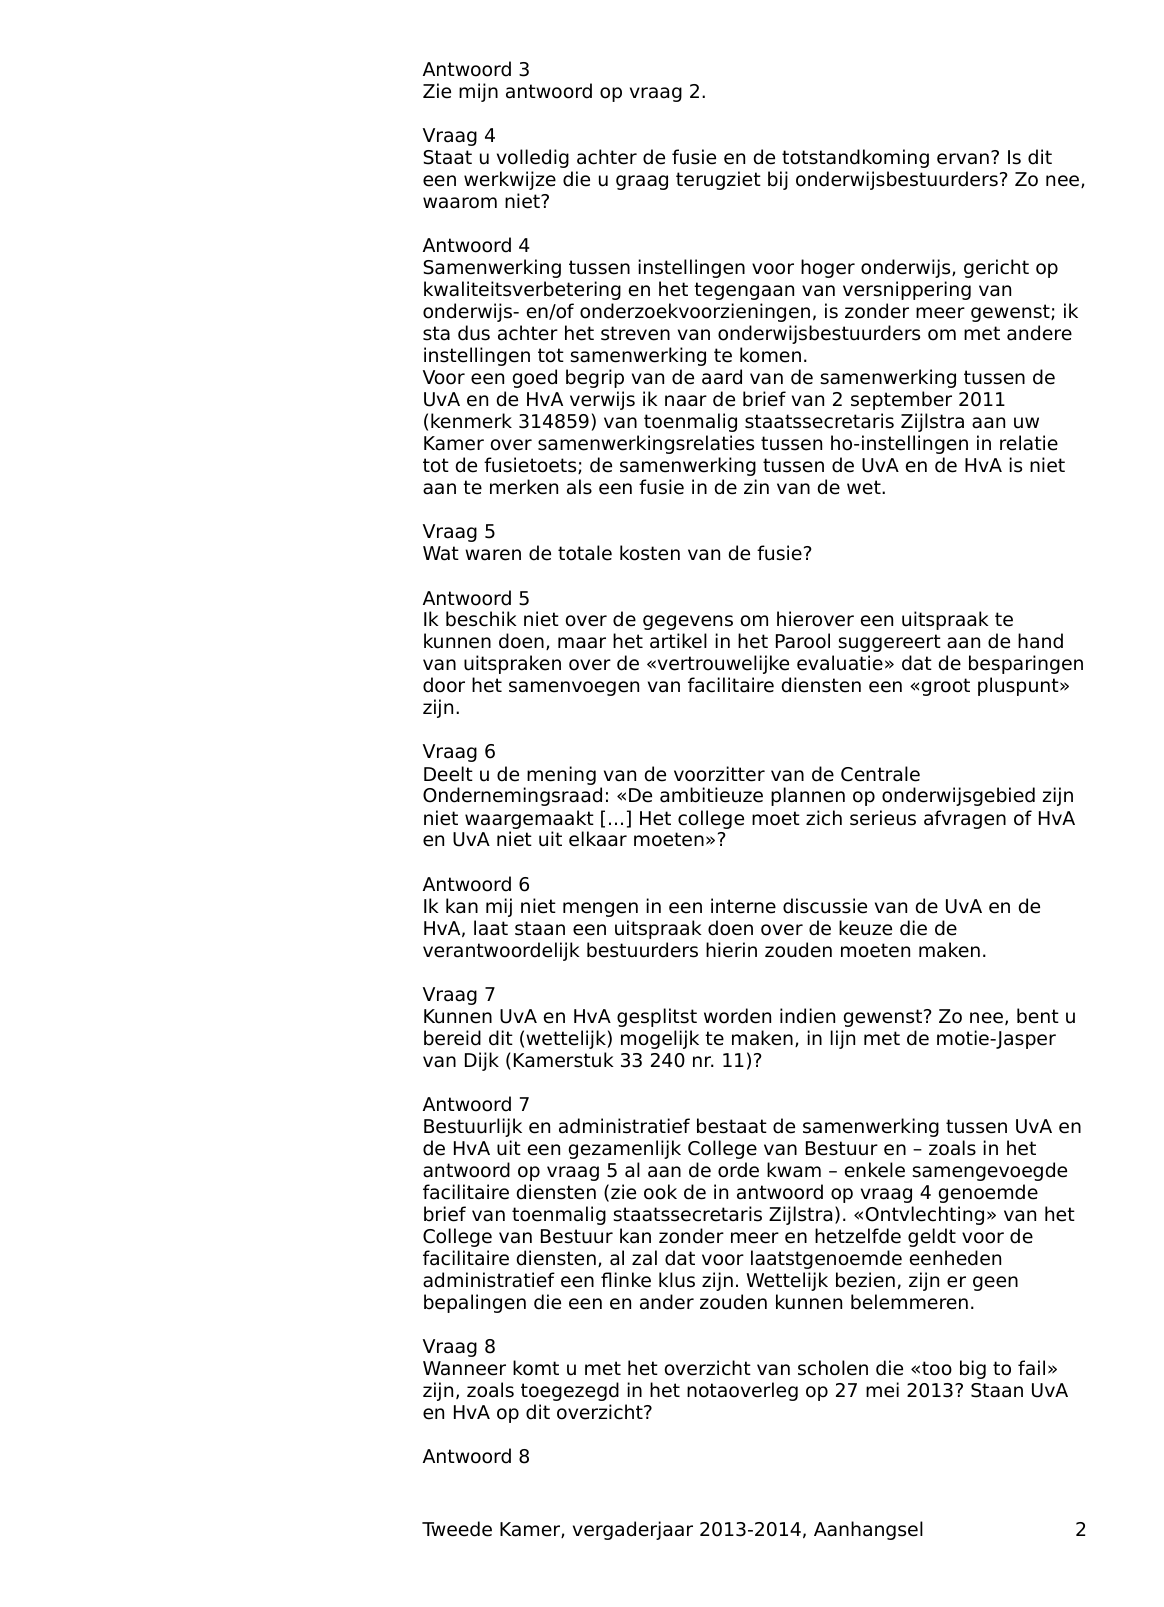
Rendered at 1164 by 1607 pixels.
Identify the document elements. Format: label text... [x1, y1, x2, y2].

text Wat waren de totale kosten van de fusie? [422, 543, 1087, 565]
text Antwoord 3 [422, 59, 1087, 81]
text Antwoord 7 [422, 1094, 1087, 1116]
text Ik kan mij niet mengen in een interne discussie van de UvA en de HvA, laat staan een uitspraak doen over de keuze die de verantwoordelijk bestuurders hierin zouden moeten maken. [422, 896, 1087, 961]
text Kunnen UvA en HvA gesplitst worden indien gewenst? Zo nee, bent u bereid dit (wettelijk) mogelijk te maken, in lijn met de motie-Jasper van Dijk (Kamerstuk 33 240 nr. 11)? [422, 1006, 1087, 1072]
text Staat u volledig achter de fusie en de totstandkoming ervan? Is dit een werkwijze die u graag terugziet bij onderwijsbestuurders? Zo nee, waarom niet? [422, 147, 1087, 213]
text Antwoord 6 [422, 873, 1087, 896]
text Zie mijn antwoord op vraag 2. [422, 81, 1087, 103]
text Vraag 8 [422, 1336, 1087, 1358]
text Antwoord 4 [422, 235, 1087, 257]
text Ik beschik niet over de gegevens om hierover een uitspraak te kunnen doen, maar het artikel in het Parool suggereert aan de hand van uitspraken over de «vertrouwelijke evaluatie» dat de besparingen door het samenvoegen van facilitaire diensten een «groot pluspunt» zijn. [422, 609, 1087, 719]
text Deelt u de mening van de voorzitter van de Centrale Ondernemingsraad: «De ambitieuze plannen op onderwijsgebied zijn niet waargemaakt [...] Het college moet zich serieus afvragen of HvA en UvA niet uit elkaar moeten»? [422, 763, 1087, 851]
text Bestuurlijk en administratief bestaat de samenwerking tussen UvA en de HvA uit een gezamenlijk College van Bestuur en – zoals in het antwoord op vraag 5 al aan de orde kwam – enkele samengevoegde facilitaire diensten (zie ook de in antwoord op vraag 4 genoemde brief van toenmalig staatssecretaris Zijlstra). «Ontvlechting» van het College van Bestuur kan zonder meer en hetzelfde geldt voor de facilitaire diensten, al zal dat voor laatstgenoemde eenheden administratief een flinke klus zijn. Wettelijk bezien, zijn er geen bepalingen die een en ander zouden kunnen belemmeren. [422, 1116, 1087, 1313]
text Voor een goed begrip van de aard van de samenwerking tussen de UvA en de HvA verwijs ik naar de brief van 2 september 2011 (kenmerk 314859) van toenmalig staatssecretaris Zijlstra aan uw Kamer over samenwerkingsrelaties tussen ho-instellingen in relatie tot de fusietoets; de samenwerking tussen de UvA en de HvA is niet aan te merken als een fusie in de zin van de wet. [422, 367, 1087, 499]
text Wanneer komt u met het overzicht van scholen die «too big to fail» zijn, zoals toegezegd in het notaoverleg op 27 mei 2013? Staan UvA en HvA op dit overzicht? [422, 1358, 1087, 1424]
text Vraag 4 [422, 125, 1087, 147]
text Antwoord 8 [422, 1446, 1087, 1468]
text Vraag 5 [422, 521, 1087, 543]
text Antwoord 5 [422, 587, 1087, 609]
text Vraag 7 [422, 984, 1087, 1006]
text Vraag 6 [422, 741, 1087, 763]
text Samenwerking tussen instellingen voor hoger onderwijs, gericht op kwaliteitsverbetering en het tegengaan van versnippering van onderwijs- en/of onderzoekvoorzieningen, is zonder meer gewenst; ik sta dus achter het streven van onderwijsbestuurders om met andere instellingen tot samenwerking te komen. [422, 257, 1087, 367]
